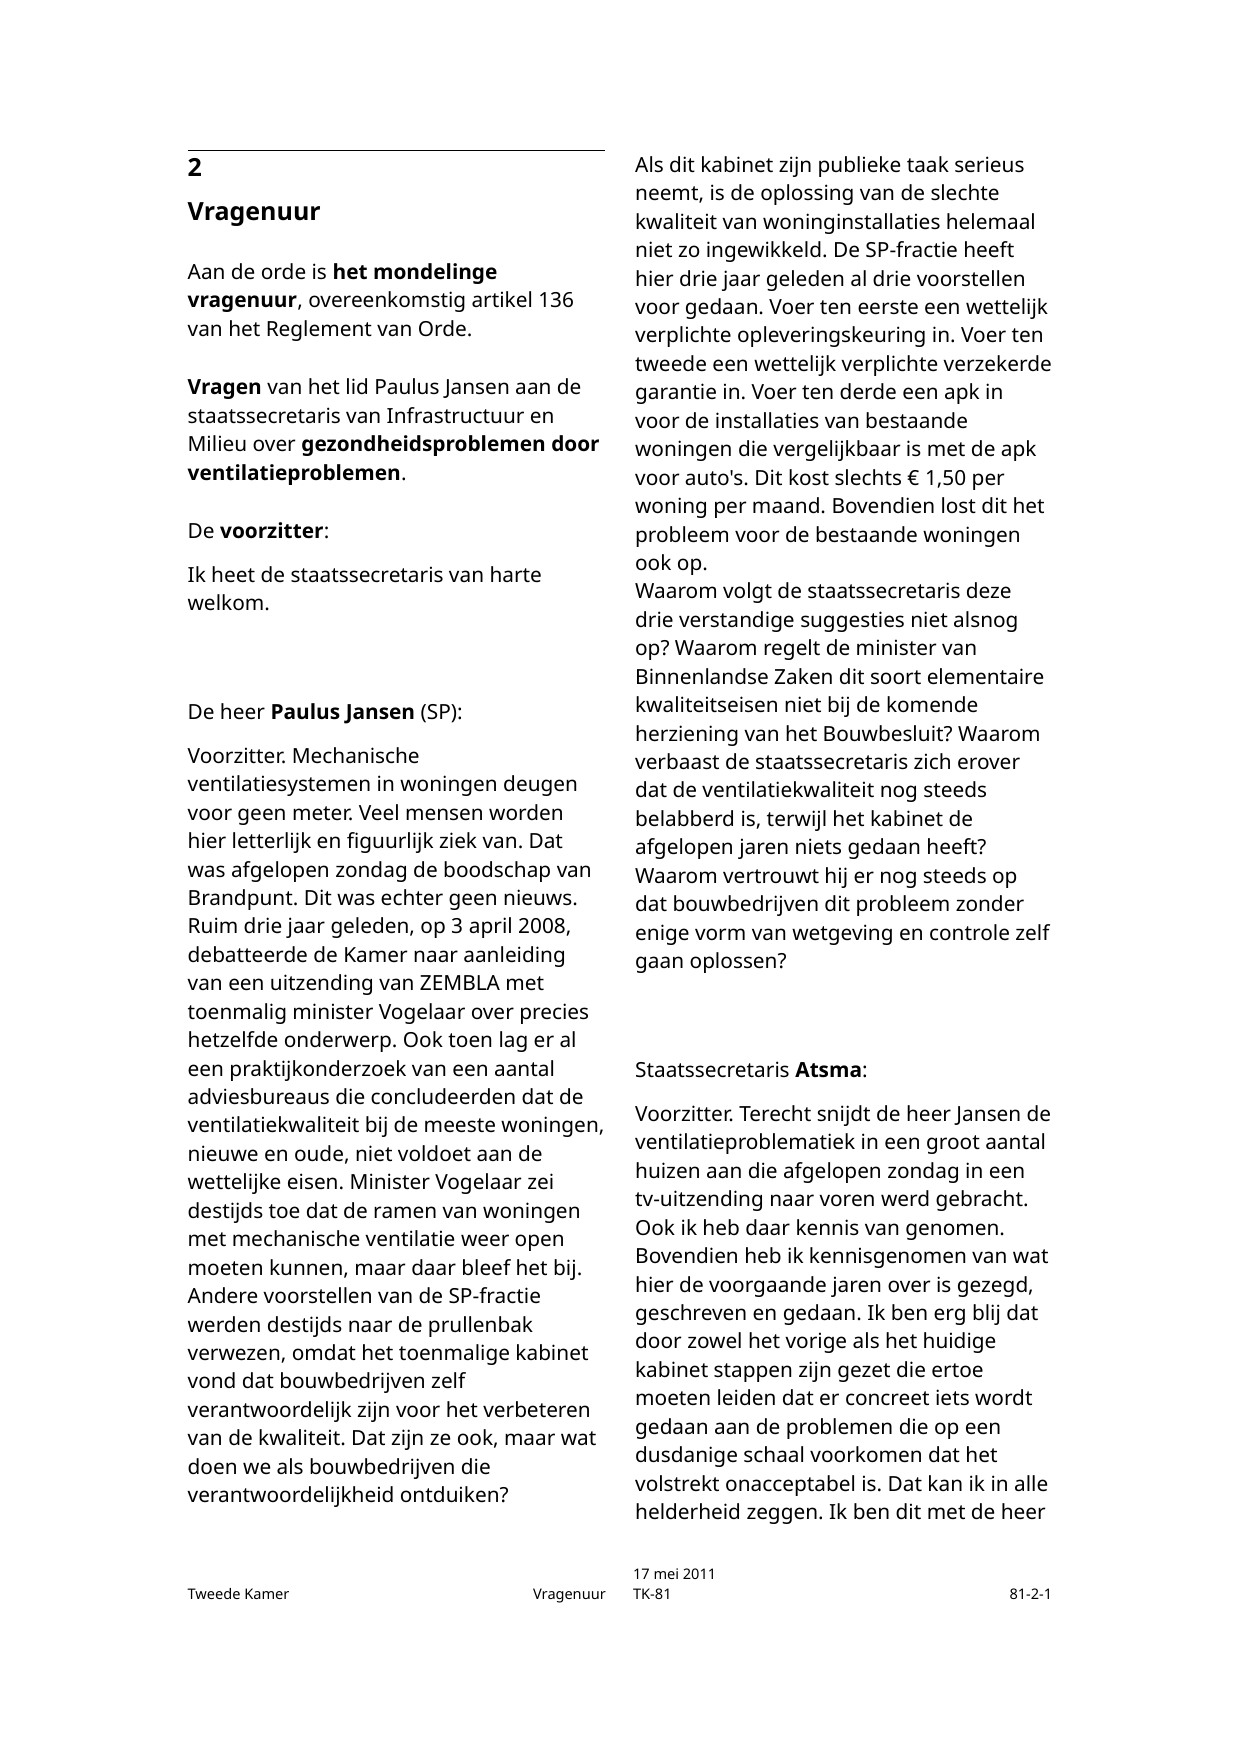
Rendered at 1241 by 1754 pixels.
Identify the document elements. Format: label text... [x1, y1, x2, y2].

text  [187, 647, 605, 675]
text Staatssecretaris Atsma: [635, 1056, 1053, 1084]
text De heer Paulus Jansen (SP): [187, 697, 605, 726]
text De voorzitter: [187, 516, 605, 545]
text 2 [187, 151, 605, 184]
text Voorzitter. Mechanische ventilatiesystemen in woningen deugen voor geen meter. Veel mensen worden hier letterlijk en figuurlijk ziek van. Dat was afgelopen zondag de boodschap van Brandpunt. Dit was echter geen nieuws. Ruim drie jaar geleden, op 3 april 2008, debatteerde de Kamer naar aanleiding van een uitzending van ZEMBLA met toenmalig minister Vogelaar over precies hetzelfde onderwerp. Ook toen lag er al een praktijkonderzoek van een aantal adviesbureaus die concludeerden dat de ventilatiekwaliteit bij de meeste woningen, nieuwe en oude, niet voldoet aan de wettelijke eisen. Minister Vogelaar zei destijds toe dat de ramen van woningen met mechanische ventilatie weer open moeten kunnen, maar daar bleef het bij. Andere voorstellen van de SP-fractie werden destijds naar de prullenbak verwezen, omdat het toenmalige kabinet vond dat bouwbedrijven zelf verantwoordelijk zijn voor het verbeteren van de kwaliteit. Dat zijn ze ook, maar wat doen we als bouwbedrijven die verantwoordelijkheid ontduiken? [187, 741, 605, 1509]
text Aan de orde is het mondelinge vragenuur, overeenkomstig artikel 136 van het Reglement van Orde. [187, 257, 605, 342]
text Ik heet de staatssecretaris van harte welkom. [187, 560, 605, 617]
text Voorzitter. Terecht snijdt de heer Jansen de ventilatieproblematiek in een groot aantal huizen aan die afgelopen zondag in een tv-uitzending naar voren werd gebracht. Ook ik heb daar kennis van genomen. Bovendien heb ik kennisgenomen van wat hier de voorgaande jaren over is gezegd, geschreven en gedaan. Ik ben erg blij dat door zowel het vorige als het huidige kabinet stappen zijn gezet die ertoe moeten leiden dat er concreet iets wordt gedaan aan de problemen die op een dusdanige schaal voorkomen dat het volstrekt onacceptabel is. Dat kan ik in alle helderheid zeggen. Ik ben dit met de heer [635, 1099, 1053, 1526]
text  [635, 1005, 1053, 1033]
text Waarom volgt de staatssecretaris deze drie verstandige suggesties niet alsnog op? Waarom regelt de minister van Binnenlandse Zaken dit soort elementaire kwaliteitseisen niet bij de komende herziening van het Bouwbesluit? Waarom verbaast de staatssecretaris zich erover dat de ventilatiekwaliteit nog steeds belabberd is, terwijl het kabinet de afgelopen jaren niets gedaan heeft? Waarom vertrouwt hij er nog steeds op dat bouwbedrijven dit probleem zonder enige vorm van wetgeving en controle zelf gaan oplossen? [635, 577, 1053, 975]
text Vragen van het lid Paulus Jansen aan de staatssecretaris van Infrastructuur en Milieu over gezondheidsproblemen door ventilatieproblemen. [187, 372, 605, 486]
text Als dit kabinet zijn publieke taak serieus neemt, is de oplossing van de slechte kwaliteit van woninginstallaties helemaal niet zo ingewikkeld. De SP-fractie heeft hier drie jaar geleden al drie voorstellen voor gedaan. Voer ten eerste een wettelijk verplichte opleveringskeuring in. Voer ten tweede een wettelijk verplichte verzekerde garantie in. Voer ten derde een apk in voor de installaties van bestaande woningen die vergelijkbaar is met de apk voor auto's. Dit kost slechts € 1,50 per woning per maand. Bovendien lost dit het probleem voor de bestaande woningen ook op. [635, 150, 1053, 577]
text Vragenuur [187, 193, 605, 227]
